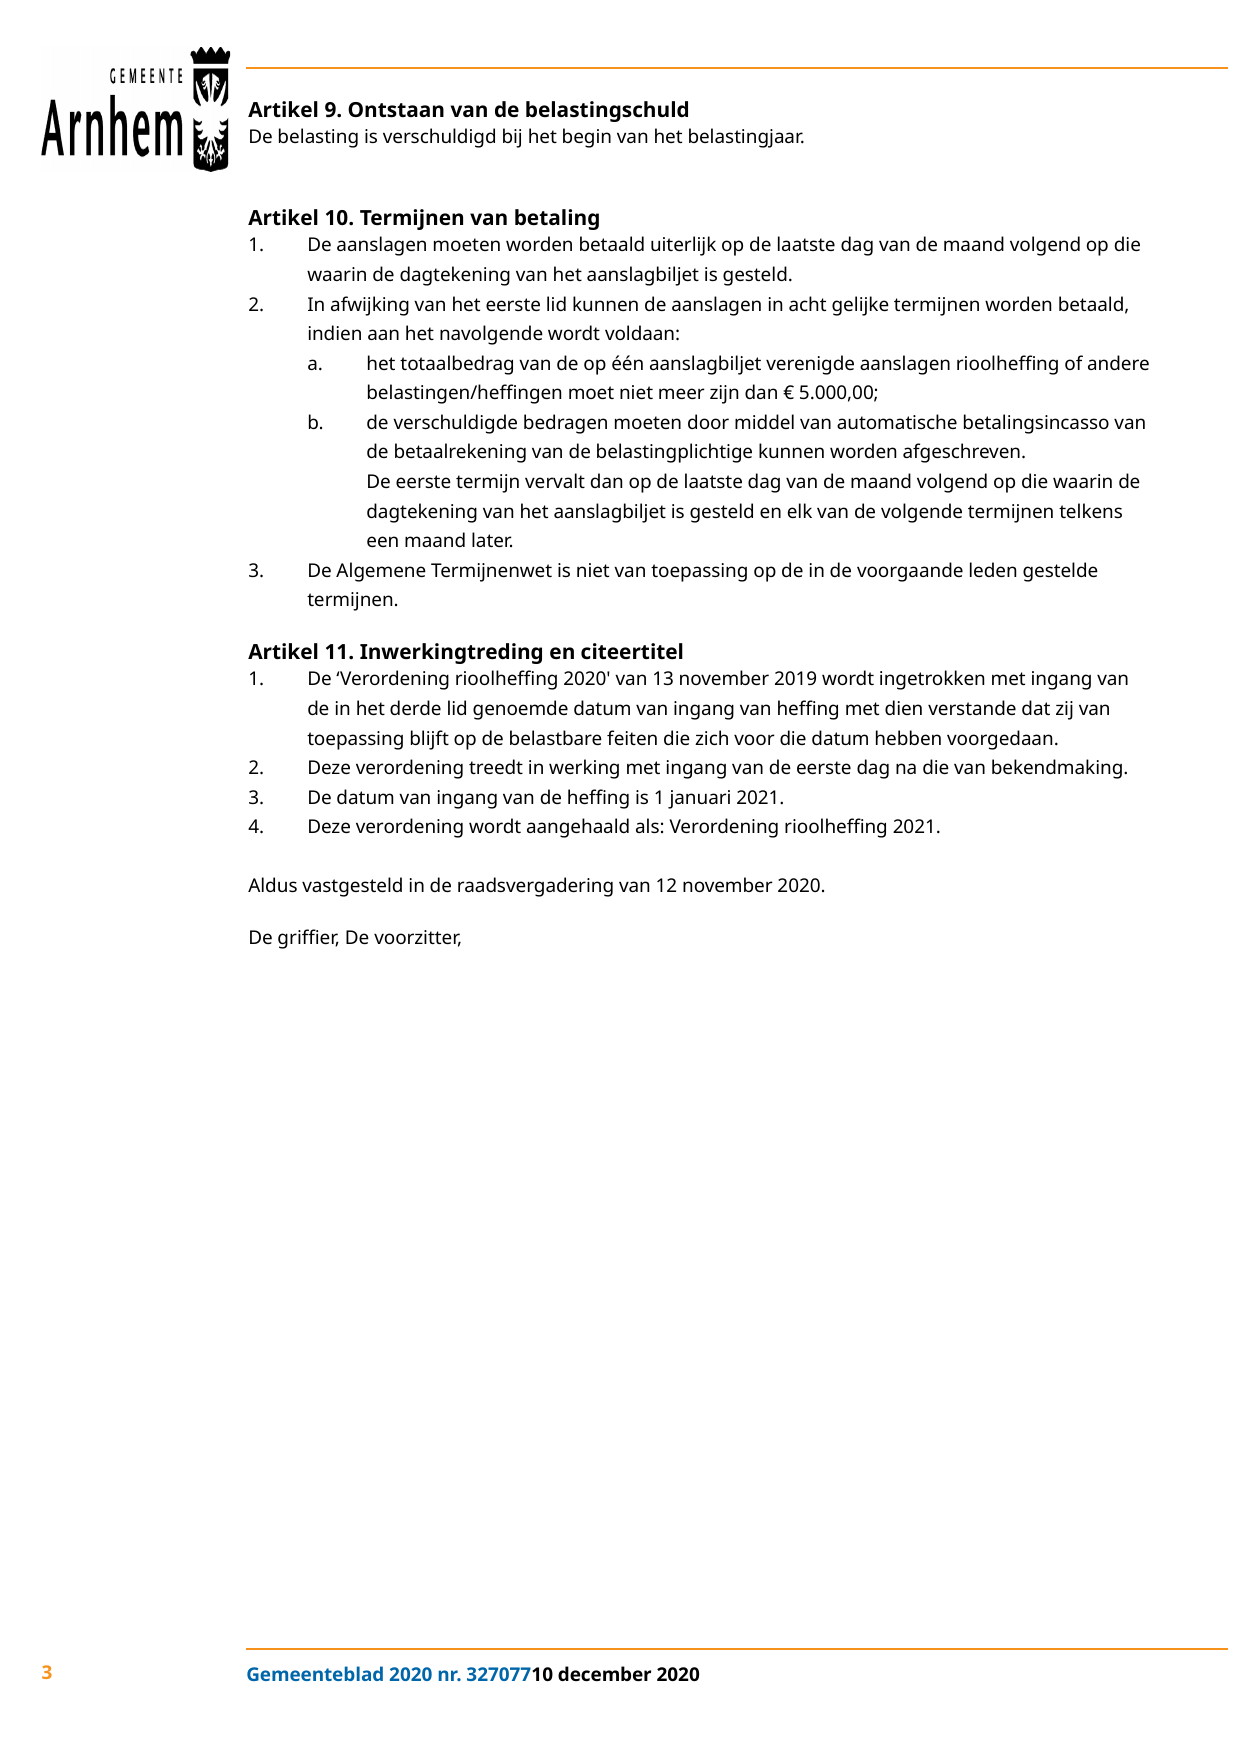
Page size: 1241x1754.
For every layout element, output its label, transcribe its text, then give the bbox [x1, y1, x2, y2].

text Artikel 11. Inwerkingtreding en citeertitel [248, 637, 1152, 666]
list De ‘Verordening rioolheffing 2020' van 13 november 2019 wordt ingetrokken met ingang van de in het derde lid genoemde datum van ingang van heffing met dien verstande dat zij van toepassing blijft op de belastbare feiten die zich voor die datum hebben voorgedaan. [248, 666, 1152, 750]
text Artikel 9. Ontstaan van de belastingschuld [248, 95, 1152, 123]
picture [41, 47, 231, 172]
text De griffier, De voorzitter, [248, 924, 1152, 950]
list Deze verordening treedt in werking met ingang van de eerste dag na die van bekendmaking. [248, 754, 1152, 780]
list De aanslagen moeten worden betaald uiterlijk op de laatste dag van de maand volgend op die waarin de dagtekening van het aanslagbiljet is gesteld. [248, 232, 1152, 287]
list De eerste termijn vervalt dan op de laatste dag van de maand volgend op die waarin de dagtekening van het aanslagbiljet is gesteld en elk van de volgende termijnen telkens een maand later. [307, 468, 1152, 553]
list In afwijking van het eerste lid kunnen de aanslagen in acht gelijke termijnen worden betaald, indien aan het navolgende wordt voldaan: [248, 291, 1152, 346]
text De belasting is verschuldigd bij het begin van het belastingjaar. [248, 123, 1152, 149]
text Artikel 10. Termijnen van betaling [248, 203, 1152, 232]
list De datum van ingang van de heffing is 1 januari 2021. [248, 784, 1152, 809]
list Deze verordening wordt aangehaald als: Verordening rioolheffing 2021. [248, 813, 1152, 839]
list de verschuldigde bedragen moeten door middel van automatische betalingsincasso van de betaalrekening van de belastingplichtige kunnen worden afgeschreven. [307, 409, 1152, 464]
list De Algemene Termijnenwet is niet van toepassing op de in de voorgaande leden gestelde termijnen. [248, 557, 1152, 612]
list het totaalbedrag van de op één aanslagbiljet verenigde aanslagen rioolheffing of andere belastingen/heffingen moet niet meer zijn dan € 5.000,00; [307, 350, 1152, 405]
text Aldus vastgesteld in de raadsvergadering van 12 november 2020. [248, 873, 1152, 898]
